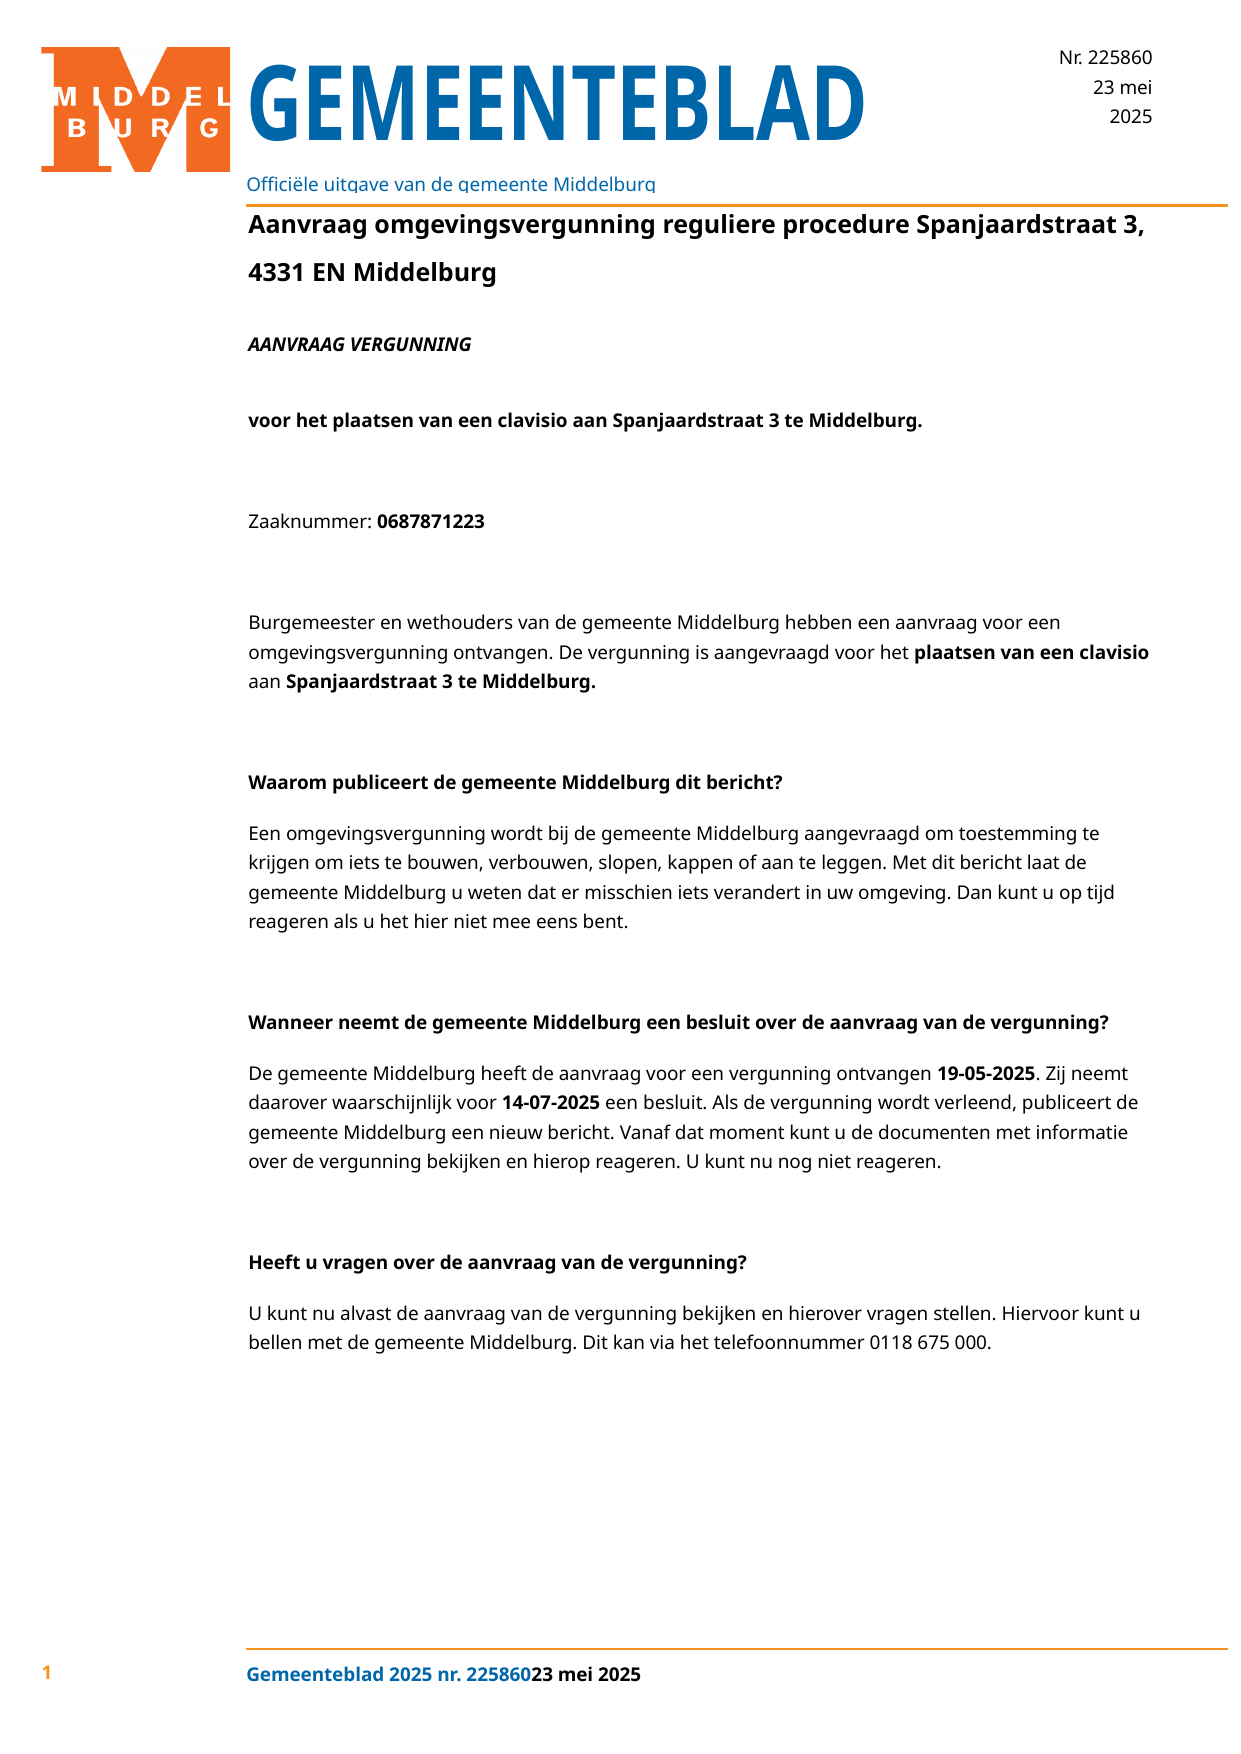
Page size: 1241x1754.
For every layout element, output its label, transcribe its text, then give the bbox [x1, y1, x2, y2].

text Burgemeester en wethouders van de gemeente Middelburg hebben een aanvraag voor een omgevingsvergunning ontvangen. De vergunning is aangevraagd voor het plaatsen van een clavisio aan Spanjaardstraat 3 te Middelburg. [248, 609, 1152, 694]
text De gemeente Middelburg heeft de aanvraag voor een vergunning ontvangen 19-05-2025. Zij neemt daarover waarschijnlijk voor 14-07-2025 een besluit. Als de vergunning wordt verleend, publiceert de gemeente Middelburg een nieuw bericht. Vanaf dat moment kunt u de documenten met informatie over de vergunning bekijken en hierop reageren. U kunt nu nog niet reageren. [248, 1060, 1152, 1174]
text AANVRAAG VERGUNNING [248, 331, 1152, 357]
text Aanvraag omgevingsvergunning reguliere procedure Spanjaardstraat 3, 4331 EN Middelburg [248, 207, 1152, 288]
text Een omgevingsvergunning wordt bij de gemeente Middelburg aangevraagd om toestemming te krijgen om iets te bouwen, verbouwen, slopen, kappen of aan te leggen. Met dit bericht laat de gemeente Middelburg u weten dat er misschien iets verandert in uw omgeving. Dan kunt u op tijd reageren als u het hier niet mee eens bent. [248, 820, 1152, 934]
text U kunt nu alvast de aanvraag van de vergunning bekijken en hierover vragen stellen. Hiervoor kunt u bellen met de gemeente Middelburg. Dit kan via het telefoonnummer 0118 675 000. [248, 1300, 1152, 1355]
text Zaaknummer: 0687871223 [248, 508, 1152, 534]
text voor het plaatsen van een clavisio aan Spanjaardstraat 3 te Middelburg. [248, 408, 1152, 433]
text Heeft u vragen over de aanvraag van de vergunning? [248, 1249, 1152, 1275]
text Wanneer neemt de gemeente Middelburg een besluit over de aanvraag van de vergunning? [248, 1009, 1152, 1035]
text Waarom publiceert de gemeente Middelburg dit bericht? [248, 769, 1152, 795]
picture [41, 47, 231, 172]
